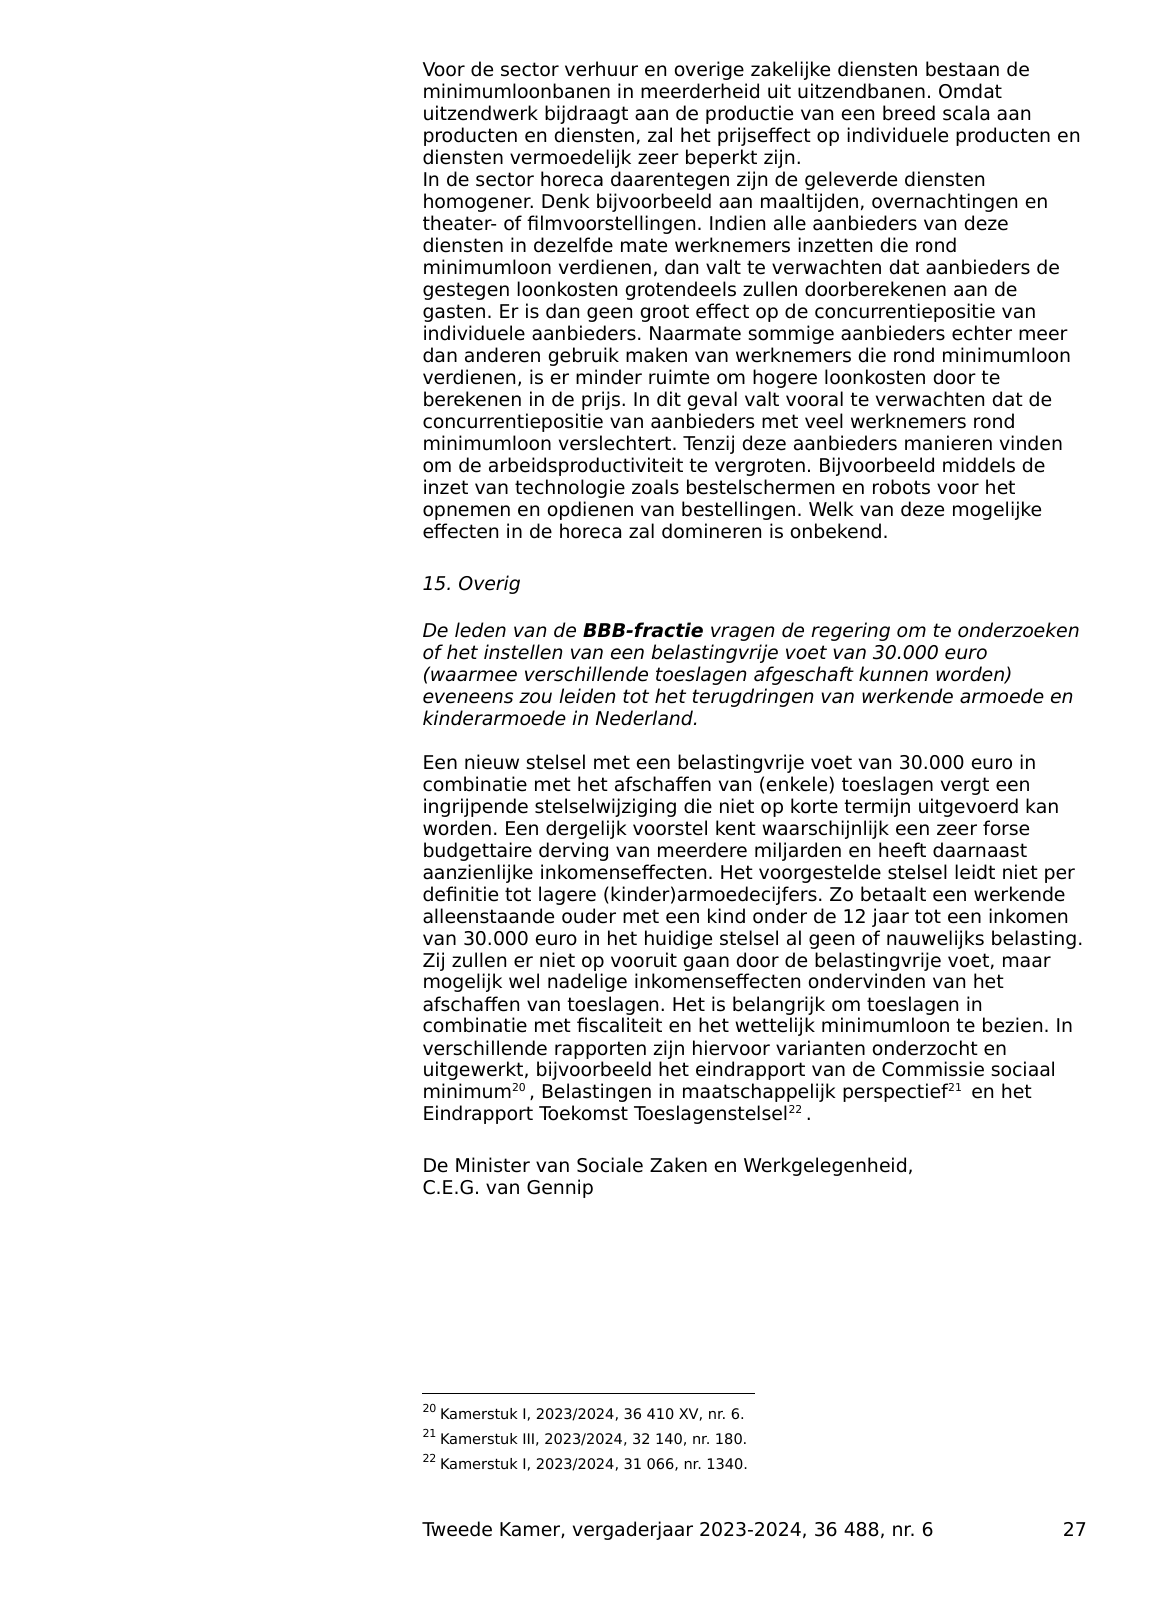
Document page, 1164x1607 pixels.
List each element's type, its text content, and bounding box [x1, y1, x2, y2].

text Kamerstuk I, 2023/2024, 36 410 XV, nr. 6. [422, 1402, 1087, 1424]
text De leden van de BBB-fractie vragen de regering om te onderzoeken of het instellen van een belastingvrije voet van 30.000 euro (waarmee verschillende toeslagen afgeschaft kunnen worden) eveneens zou leiden tot het terugdringen van werkende armoede en kinderarmoede in Nederland. [422, 619, 1087, 729]
text De Minister van Sociale Zaken en Werkgelegenheid, C.E.G. van Gennip [422, 1155, 1087, 1199]
subtitle 15. Overig [422, 573, 1087, 594]
text Kamerstuk III, 2023/2024, 32 140, nr. 180. [422, 1427, 1087, 1449]
text Voor de sector verhuur en overige zakelijke diensten bestaan de minimumloonbanen in meerderheid uit uitzendbanen. Omdat uitzendwerk bijdraagt aan de productie van een breed scala aan producten en diensten, zal het prijseffect op individuele producten en diensten vermoedelijk zeer beperkt zijn. [422, 59, 1087, 169]
text Kamerstuk I, 2023/2024, 31 066, nr. 1340. [422, 1452, 1087, 1474]
text In de sector horeca daarentegen zijn de geleverde diensten homogener. Denk bijvoorbeeld aan maaltijden, overnachtingen en theater- of filmvoorstellingen. Indien alle aanbieders van deze diensten in dezelfde mate werknemers inzetten die rond minimumloon verdienen, dan valt te verwachten dat aanbieders de gestegen loonkosten grotendeels zullen doorberekenen aan de gasten. Er is dan geen groot effect op de concurrentiepositie van individuele aanbieders. Naarmate sommige aanbieders echter meer dan anderen gebruik maken van werknemers die rond minimumloon verdienen, is er minder ruimte om hogere loonkosten door te berekenen in de prijs. In dit geval valt vooral te verwachten dat de concurrentiepositie van aanbieders met veel werknemers rond minimumloon verslechtert. Tenzij deze aanbieders manieren vinden om de arbeidsproductiviteit te vergroten. Bijvoorbeeld middels de inzet van technologie zoals bestelschermen en robots voor het opnemen en opdienen van bestellingen. Welk van deze mogelijke effecten in de horeca zal domineren is onbekend. [422, 169, 1087, 543]
text Een nieuw stelsel met een belastingvrije voet van 30.000 euro in combinatie met het afschaffen van (enkele) toeslagen vergt een ingrijpende stelselwijziging die niet op korte termijn uitgevoerd kan worden. Een dergelijk voorstel kent waarschijnlijk een zeer forse budgettaire derving van meerdere miljarden en heeft daarnaast aanzienlijke inkomenseffecten. Het voorgestelde stelsel leidt niet per definitie tot lagere (kinder)armoedecijfers. Zo betaalt een werkende alleenstaande ouder met een kind onder de 12 jaar tot een inkomen van 30.000 euro in het huidige stelsel al geen of nauwelijks belasting. Zij zullen er niet op vooruit gaan door de belastingvrije voet, maar mogelijk wel nadelige inkomenseffecten ondervinden van het afschaffen van toeslagen. Het is belangrijk om toeslagen in combinatie met fiscaliteit en het wettelijk minimumloon te bezien. In verschillende rapporten zijn hiervoor varianten onderzocht en uitgewerkt, bijvoorbeeld het eindrapport van de Commissie sociaal minimum, Belastingen in maatschappelijk perspectief en het Eindrapport Toekomst Toeslagenstelsel. [422, 752, 1087, 1125]
